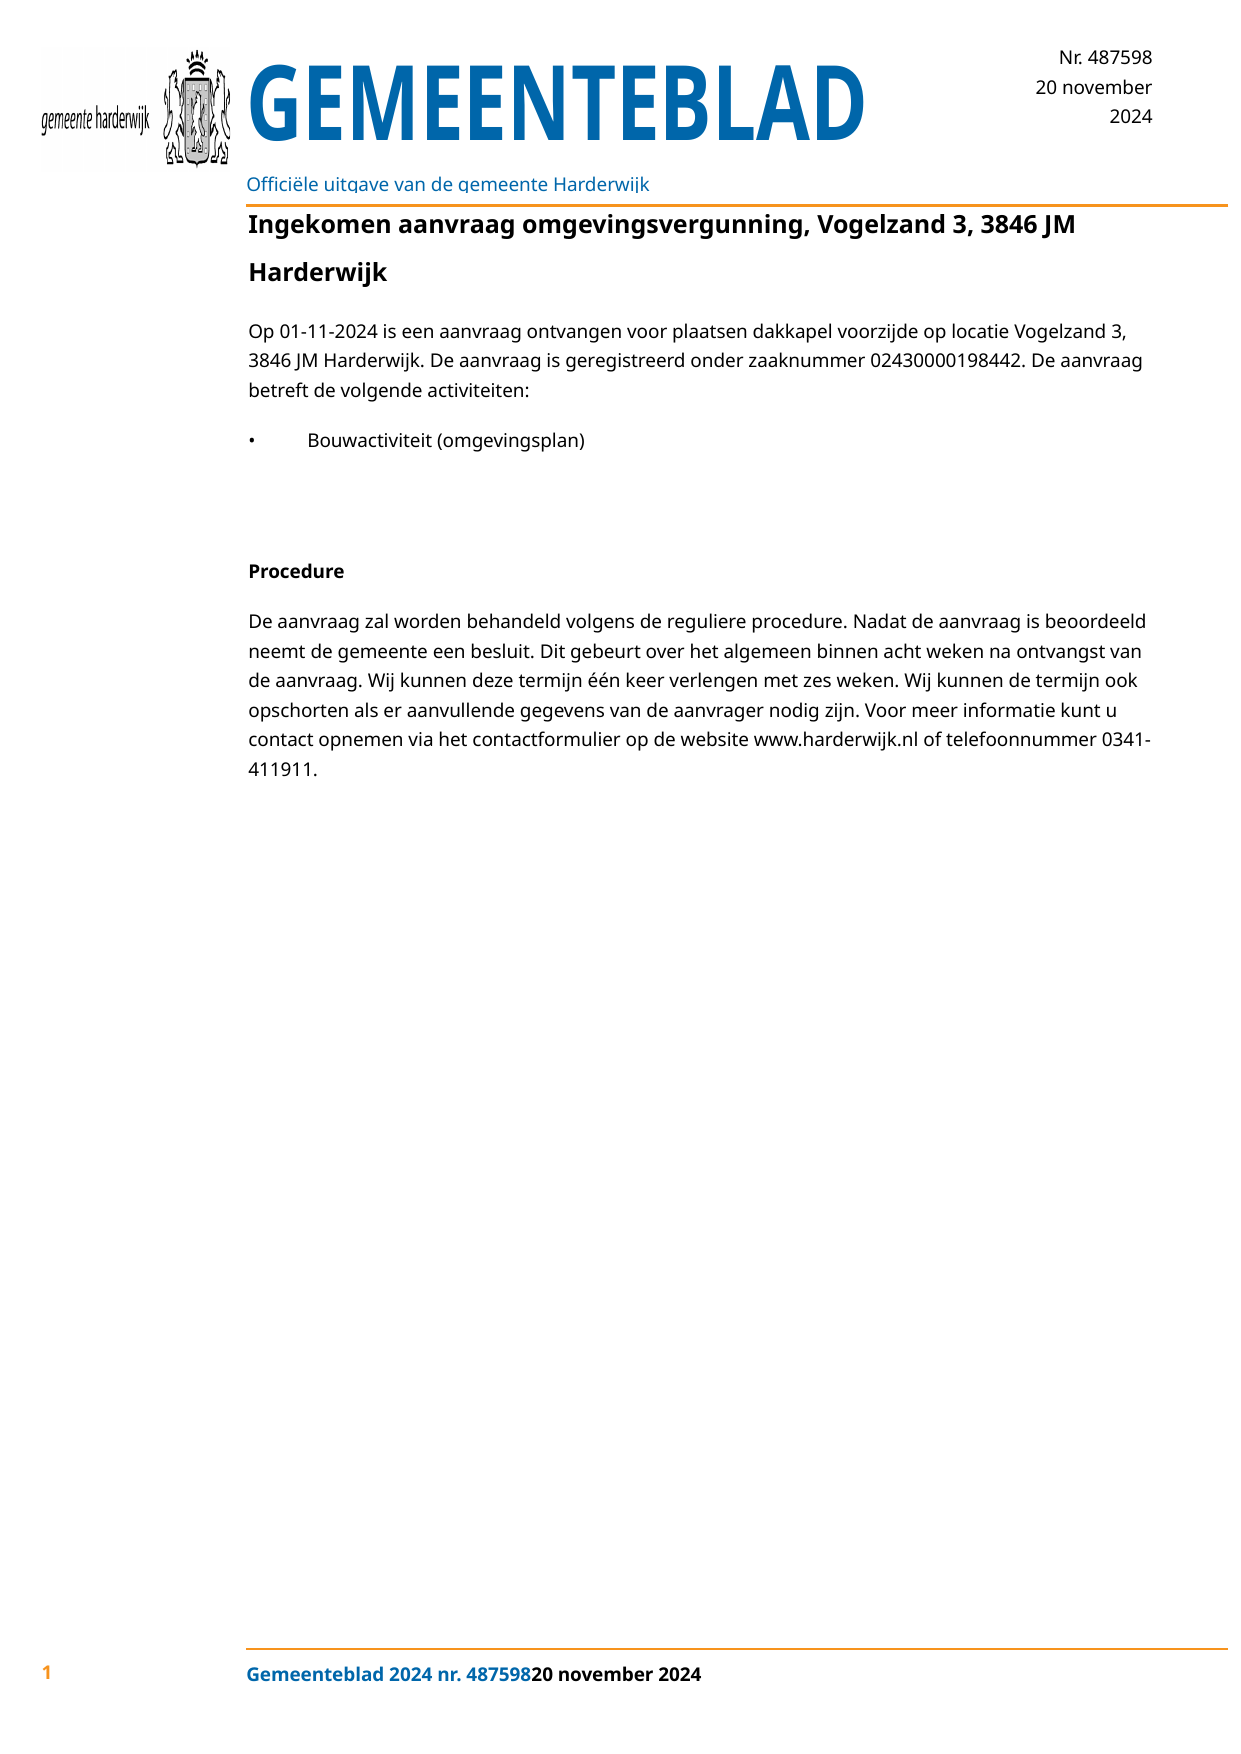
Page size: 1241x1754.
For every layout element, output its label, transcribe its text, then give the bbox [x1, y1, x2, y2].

list Bouwactiviteit (omgevingsplan) [248, 427, 1152, 453]
text Ingekomen aanvraag omgevingsvergunning, Vogelzand 3, 3846 JM Harderwijk [248, 207, 1152, 288]
picture [41, 47, 231, 172]
text Procedure [248, 558, 1152, 584]
text De aanvraag zal worden behandeld volgens de reguliere procedure. Nadat de aanvraag is beoordeeld neemt de gemeente een besluit. Dit gebeurt over het algemeen binnen acht weken na ontvangst van de aanvraag. Wij kunnen deze termijn één keer verlengen met zes weken. Wij kunnen de termijn ook opschorten als er aanvullende gegevens van de aanvrager nodig zijn. Voor meer informatie kunt u contact opnemen via het contactformulier op de website www.harderwijk.nl of telefoonnummer 0341-411911. [248, 608, 1152, 782]
text Op 01-11-2024 is een aanvraag ontvangen voor plaatsen dakkapel voorzijde op locatie Vogelzand 3, 3846 JM Harderwijk. De aanvraag is geregistreerd onder zaaknummer 02430000198442. De aanvraag betreft de volgende activiteiten: [248, 318, 1152, 403]
